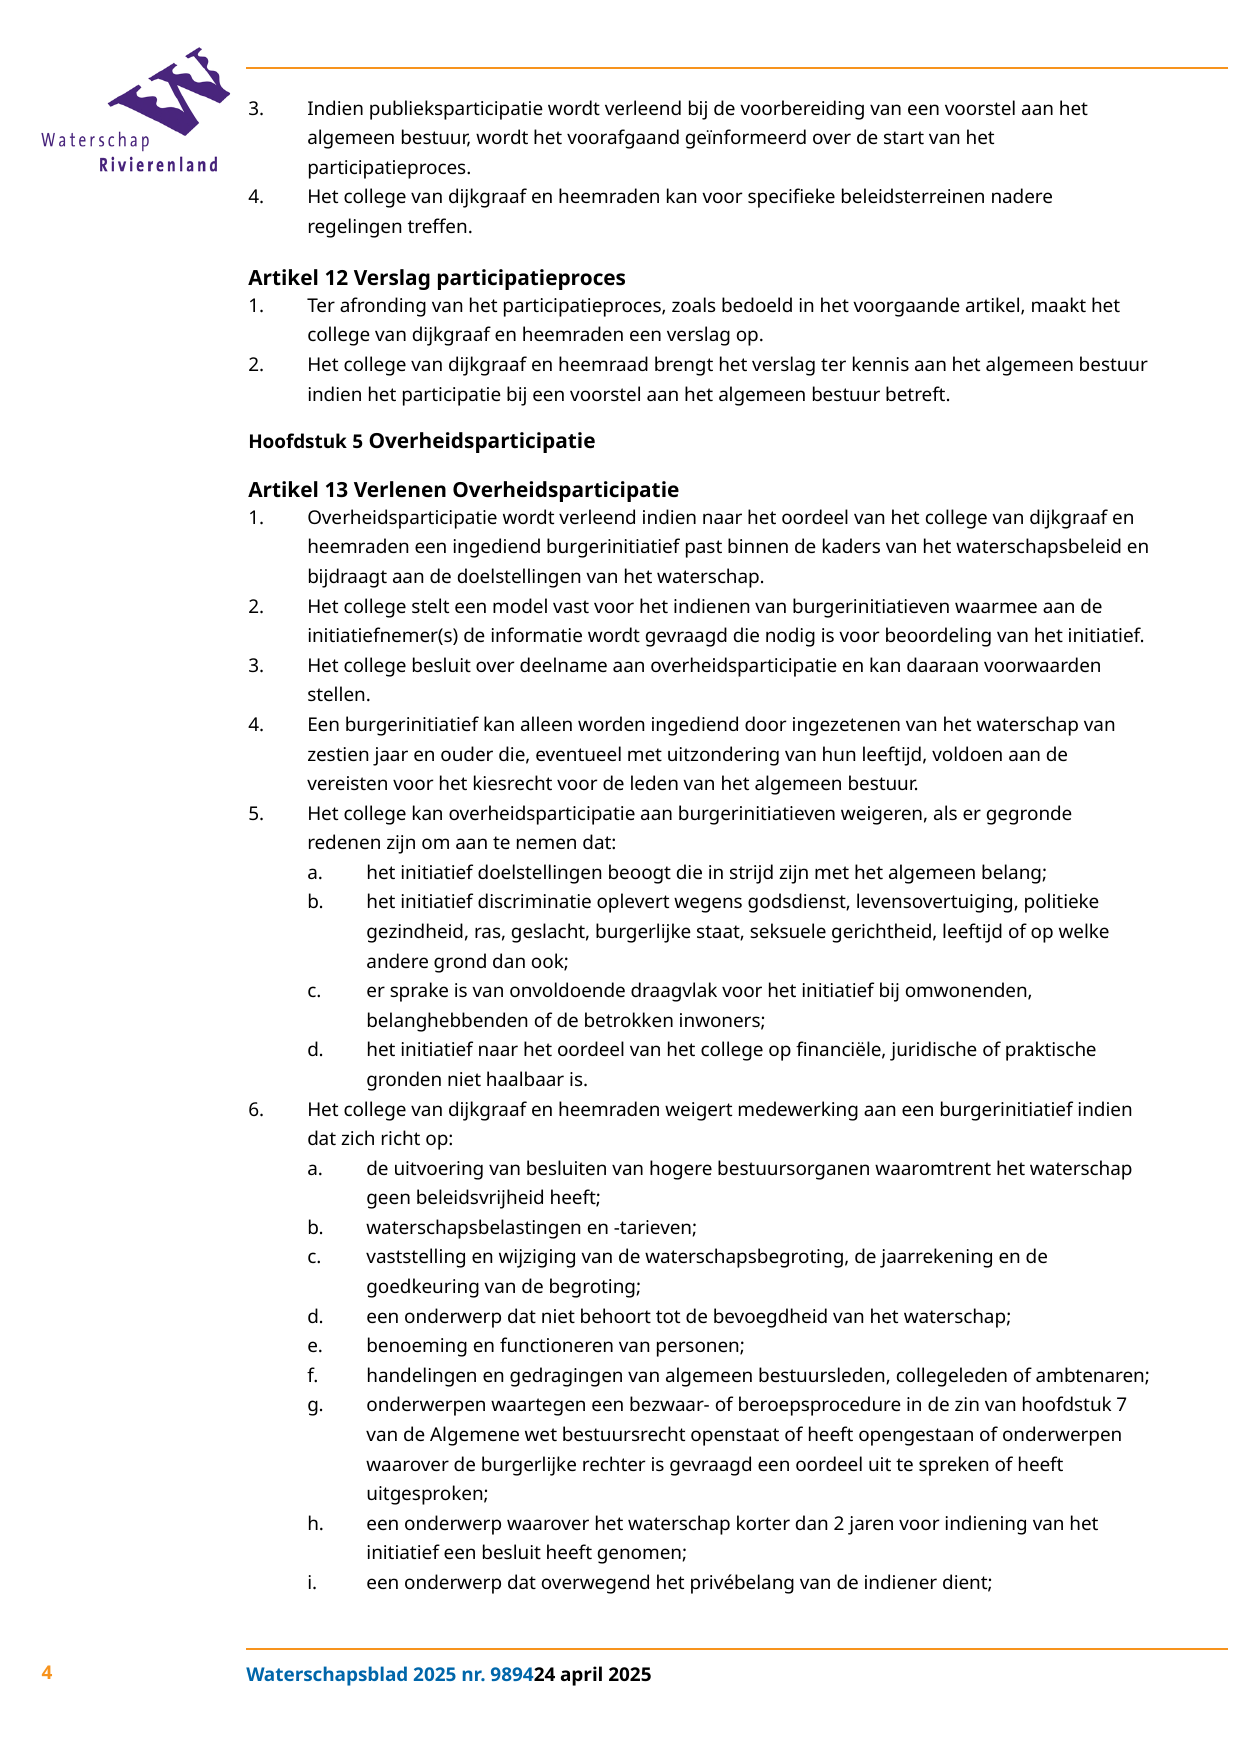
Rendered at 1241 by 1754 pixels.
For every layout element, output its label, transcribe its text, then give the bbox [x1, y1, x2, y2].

list Het college kan overheidsparticipatie aan burgerinitiatieven weigeren, als er gegronde redenen zijn om aan te nemen dat: [248, 800, 1152, 855]
list het initiatief naar het oordeel van het college op financiële, juridische of praktische gronden niet haalbaar is. [307, 1037, 1152, 1092]
list een onderwerp waarover het waterschap korter dan 2 jaren voor indiening van het initiatief een besluit heeft genomen; [307, 1510, 1152, 1565]
list onderwerpen waartegen een bezwaar- of beroepsprocedure in de zin van hoofdstuk 7 van de Algemene wet bestuursrecht openstaat of heeft opengestaan of onderwerpen waarover de burgerlijke rechter is gevraagd een oordeel uit te spreken of heeft uitgesproken; [307, 1392, 1152, 1506]
list Overheidsparticipatie wordt verleend indien naar het oordeel van het college van dijkgraaf en heemraden een ingediend burgerinitiatief past binnen de kaders van het waterschapsbeleid en bijdraagt aan de doelstellingen van het waterschap. [248, 504, 1152, 589]
text Artikel 12 Verslag participatieproces [248, 263, 1152, 292]
list Indien publieksparticipatie wordt verleend bij de voorbereiding van een voorstel aan het algemeen bestuur, wordt het voorafgaand geïnformeerd over de start van het participatieproces. [248, 95, 1152, 180]
text Artikel 13 Verlenen Overheidsparticipatie [248, 476, 1152, 504]
list de uitvoering van besluiten van hogere bestuursorganen waaromtrent het waterschap geen beleidsvrijheid heeft; [307, 1155, 1152, 1210]
list Het college stelt een model vast voor het indienen van burgerinitiatieven waarmee aan de initiatiefnemer(s) de informatie wordt gevraagd die nodig is voor beoordeling van het initiatief. [248, 593, 1152, 648]
list Het college van dijkgraaf en heemraad brengt het verslag ter kennis aan het algemeen bestuur indien het participatie bij een voorstel aan het algemeen bestuur betreft. [248, 351, 1152, 406]
list Ter afronding van het participatieproces, zoals bedoeld in het voorgaande artikel, maakt het college van dijkgraaf en heemraden een verslag op. [248, 292, 1152, 347]
list er sprake is van onvoldoende draagvlak voor het initiatief bij omwonenden, belanghebbenden of de betrokken inwoners; [307, 977, 1152, 1033]
picture [41, 47, 231, 172]
list Het college besluit over deelname aan overheidsparticipatie en kan daaraan voorwaarden stellen. [248, 652, 1152, 707]
list handelingen en gedragingen van algemeen bestuursleden, collegeleden of ambtenaren; [307, 1362, 1152, 1388]
list een onderwerp dat overwegend het privébelang van de indiener dient; [307, 1569, 1152, 1595]
list een onderwerp dat niet behoort tot de bevoegdheid van het waterschap; [307, 1303, 1152, 1328]
list Het college van dijkgraaf en heemraden kan voor specifieke beleidsterreinen nadere regelingen treffen. [248, 183, 1152, 239]
list benoeming en functioneren van personen; [307, 1332, 1152, 1358]
list het initiatief doelstellingen beoogt die in strijd zijn met het algemeen belang; [307, 859, 1152, 885]
list waterschapsbelastingen en -tarieven; [307, 1214, 1152, 1240]
list het initiatief discriminatie oplevert wegens godsdienst, levensovertuiging, politieke gezindheid, ras, geslacht, burgerlijke staat, seksuele gerichtheid, leeftijd of op welke andere grond dan ook; [307, 889, 1152, 973]
list vaststelling en wijziging van de waterschapsbegroting, de jaarrekening en de goedkeuring van de begroting; [307, 1244, 1152, 1299]
list Het college van dijkgraaf en heemraden weigert medewerking aan een burgerinitiatief indien dat zich richt op: [248, 1096, 1152, 1151]
text Hoofdstuk 5 Overheidsparticipatie [248, 426, 1152, 455]
list Een burgerinitiatief kan alleen worden ingediend door ingezetenen van het waterschap van zestien jaar en ouder die, eventueel met uitzondering van hun leeftijd, voldoen aan de vereisten voor het kiesrecht voor de leden van het algemeen bestuur. [248, 711, 1152, 796]
